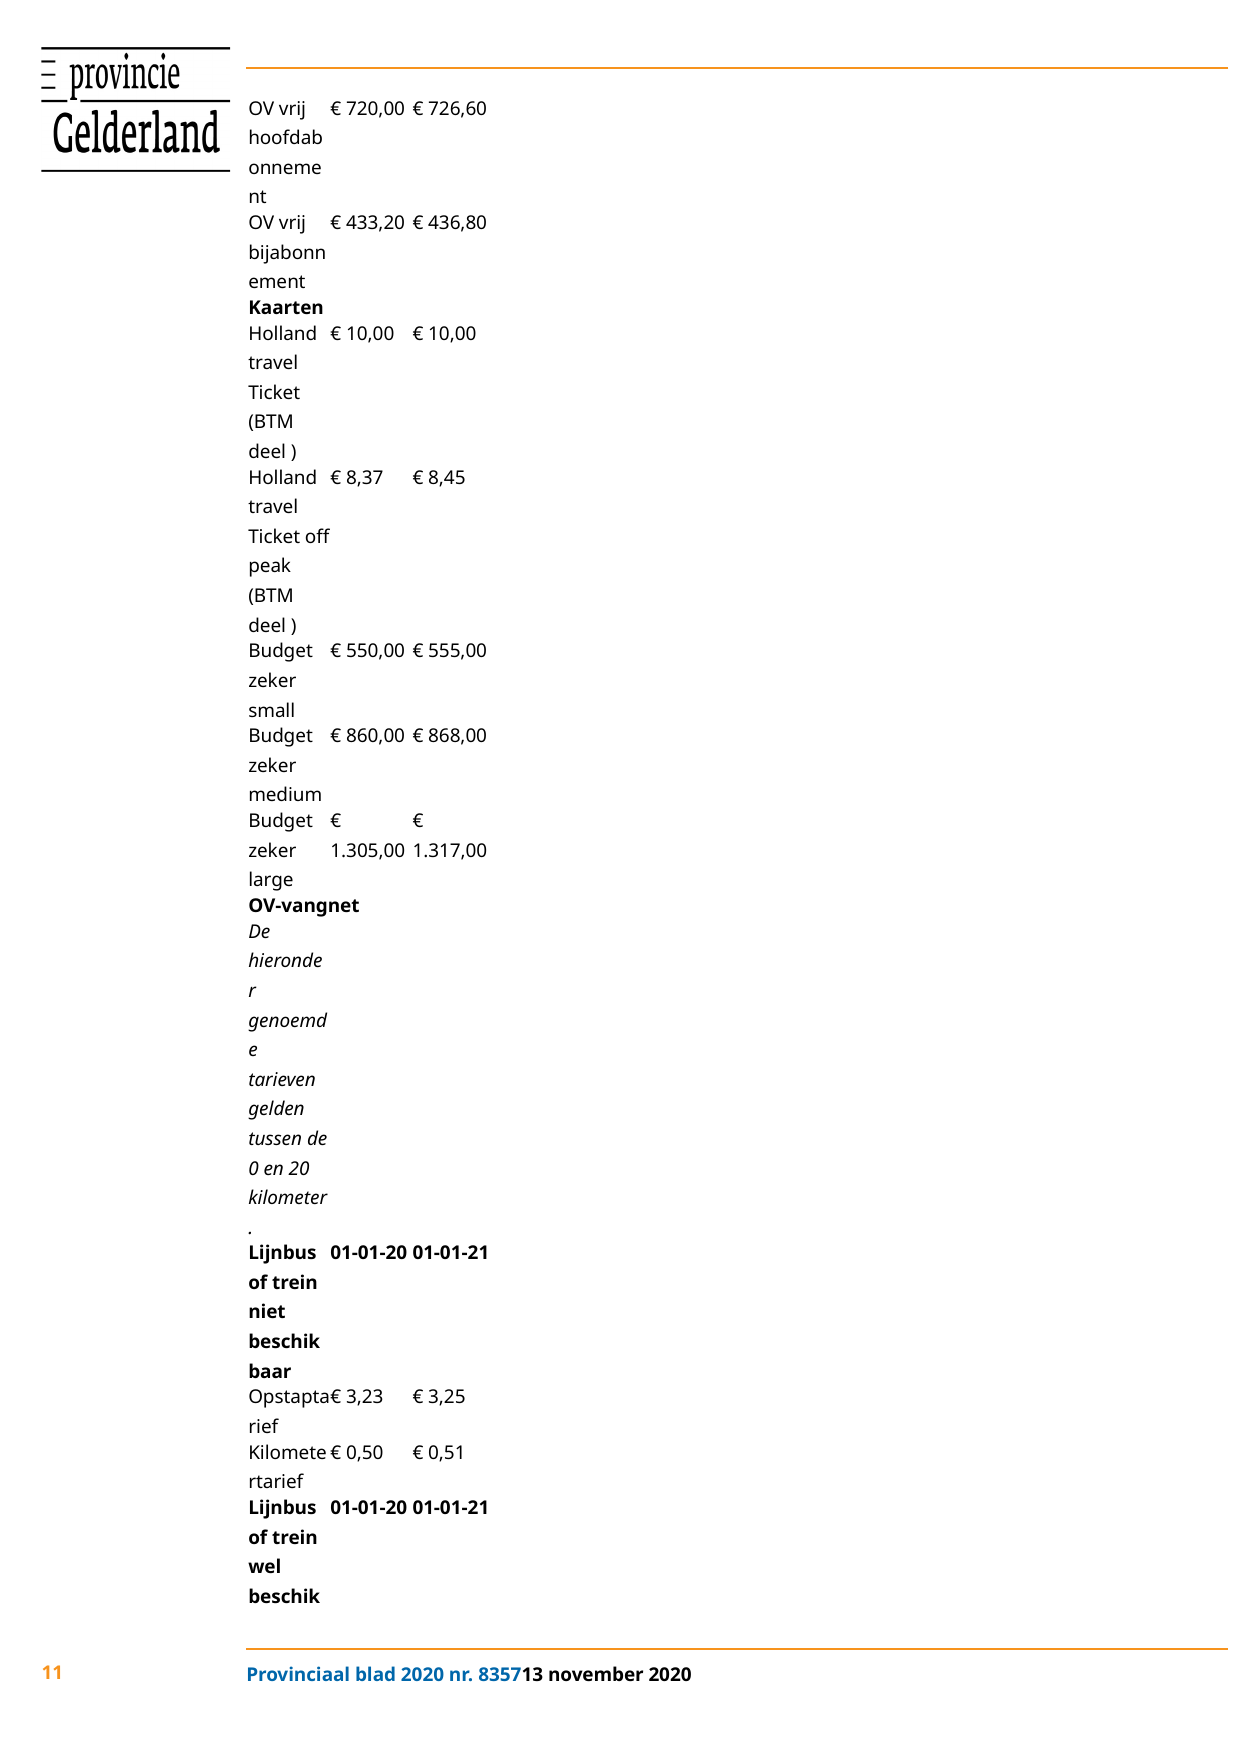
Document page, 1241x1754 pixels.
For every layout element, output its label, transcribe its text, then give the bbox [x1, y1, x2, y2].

table_cell [741, 209, 823, 294]
table_cell [823, 1494, 905, 1609]
table_cell [987, 294, 1069, 320]
table_cell € 868,00 [412, 723, 494, 807]
table_cell [905, 918, 987, 1239]
table_cell [1069, 320, 1152, 464]
table_cell [1069, 918, 1152, 1239]
table_cell € 1.305,00 [330, 808, 412, 892]
table_cell [494, 95, 577, 209]
table_cell [659, 1384, 741, 1439]
table_cell [659, 95, 741, 209]
table_cell [494, 1240, 577, 1384]
table_cell [577, 1494, 659, 1609]
table_cell [741, 95, 823, 209]
table_cell [905, 294, 987, 320]
table_cell [823, 320, 905, 464]
table_cell [823, 918, 905, 1239]
table_cell [823, 808, 905, 892]
table_cell Lijnbus of trein wel beschik [248, 1494, 330, 1609]
table_cell [987, 464, 1069, 638]
table_cell [494, 918, 577, 1239]
table_cell € 3,23 [330, 1384, 412, 1439]
table_cell [741, 918, 823, 1239]
table_cell € 433,20 [330, 209, 412, 294]
table_cell [659, 1439, 741, 1494]
table_cell Holland travel Ticket (BTM deel ) [248, 320, 330, 464]
table_cell € 0,51 [412, 1439, 494, 1494]
table_cell [659, 209, 741, 294]
table_cell [823, 209, 905, 294]
table_cell € 10,00 [330, 320, 412, 464]
table_cell [659, 892, 741, 918]
table_cell [659, 808, 741, 892]
table_cell [659, 1494, 741, 1609]
table_cell [494, 464, 577, 638]
table_cell € 8,45 [412, 464, 494, 638]
table_cell [1069, 95, 1152, 209]
table_cell [741, 1494, 823, 1609]
table_cell [494, 320, 577, 464]
table_cell [741, 723, 823, 807]
table_cell [741, 808, 823, 892]
table_cell [494, 209, 577, 294]
table_cell OV-vangnet [248, 892, 494, 918]
table_cell € 8,37 [330, 464, 412, 638]
table_cell [1069, 464, 1152, 638]
table_cell Lijnbus of trein niet beschikbaar [248, 1240, 330, 1384]
table_cell € 555,00 [412, 638, 494, 722]
table_cell Opstaptarief [248, 1384, 330, 1439]
table_cell [987, 95, 1069, 209]
table_cell [987, 723, 1069, 807]
table_cell De hieronder genoemde tarieven gelden tussen de 0 en 20 kilometer. [248, 918, 330, 1239]
table_cell Budget zeker large [248, 808, 330, 892]
table_cell [741, 1240, 823, 1384]
table_cell [330, 918, 412, 1239]
table_cell [494, 723, 577, 807]
table_cell [577, 464, 659, 638]
table_cell [905, 320, 987, 464]
table_cell [823, 1384, 905, 1439]
table_cell [494, 638, 577, 722]
table_cell Kaarten [248, 294, 330, 320]
table_cell [741, 294, 823, 320]
table_cell [659, 918, 741, 1239]
table_cell [412, 294, 494, 320]
table_cell € 1.317,00 [412, 808, 494, 892]
table_cell [577, 1240, 659, 1384]
table_cell [987, 892, 1069, 918]
table_cell [741, 638, 823, 722]
table_cell [1069, 723, 1152, 807]
table_cell [330, 294, 412, 320]
picture [41, 47, 231, 172]
table_cell [412, 918, 494, 1239]
table_cell [494, 1384, 577, 1439]
table_cell Budget zeker small [248, 638, 330, 722]
table_cell [987, 1240, 1069, 1384]
table_cell [741, 320, 823, 464]
table_cell [659, 294, 741, 320]
table_cell [987, 1439, 1069, 1494]
table_cell [905, 209, 987, 294]
table_cell 01-01-21 [412, 1494, 494, 1609]
table_cell € 726,60 [412, 95, 494, 209]
table_cell OV vrij bijabonnement [248, 209, 330, 294]
table_cell [577, 918, 659, 1239]
table_cell [823, 294, 905, 320]
table_cell [905, 808, 987, 892]
table_cell [905, 1240, 987, 1384]
table_cell € 3,25 [412, 1384, 494, 1439]
table_cell [823, 1439, 905, 1494]
table_cell [577, 723, 659, 807]
table_cell [823, 638, 905, 722]
table_cell [1069, 1384, 1152, 1439]
table_cell [494, 892, 577, 918]
table_cell € 550,00 [330, 638, 412, 722]
table_cell [1069, 808, 1152, 892]
table_cell [1069, 1494, 1152, 1609]
table_cell [1069, 209, 1152, 294]
table_cell Kilometertarief [248, 1439, 330, 1494]
table_cell [905, 1439, 987, 1494]
table_cell 01-01-20 [330, 1240, 412, 1384]
table_cell [987, 808, 1069, 892]
table_cell Budget zeker medium [248, 723, 330, 807]
table_cell [741, 1439, 823, 1494]
table_cell [987, 1384, 1069, 1439]
table_cell [659, 1240, 741, 1384]
table_cell € 10,00 [412, 320, 494, 464]
table_cell [659, 638, 741, 722]
table_cell [823, 892, 905, 918]
table_cell [577, 1384, 659, 1439]
table_cell [494, 1439, 577, 1494]
table_cell [1069, 638, 1152, 722]
table_cell [494, 808, 577, 892]
table_cell Holland travel Ticket off peak (BTM deel ) [248, 464, 330, 638]
table_cell [905, 95, 987, 209]
table_cell € 720,00 [330, 95, 412, 209]
table_cell [577, 638, 659, 722]
table_cell [987, 918, 1069, 1239]
table_cell [577, 808, 659, 892]
table_cell [987, 209, 1069, 294]
table_cell [1069, 294, 1152, 320]
table_cell 01-01-20 [330, 1494, 412, 1609]
table_cell [1069, 1439, 1152, 1494]
table_cell 01-01-21 [412, 1240, 494, 1384]
table_cell [494, 1494, 577, 1609]
table_cell € 436,80 [412, 209, 494, 294]
table_cell € 0,50 [330, 1439, 412, 1494]
table_cell [1069, 892, 1152, 918]
table_cell [577, 209, 659, 294]
table_cell [987, 1494, 1069, 1609]
table_cell [741, 1384, 823, 1439]
table_cell [823, 723, 905, 807]
table_cell [823, 1240, 905, 1384]
table_cell [577, 892, 659, 918]
table_cell [741, 892, 823, 918]
table_cell [905, 1384, 987, 1439]
table_cell [577, 1439, 659, 1494]
table_cell [905, 723, 987, 807]
table_cell [905, 1494, 987, 1609]
table_cell [494, 294, 577, 320]
table_cell [987, 320, 1069, 464]
table_cell [905, 638, 987, 722]
table_cell [987, 638, 1069, 722]
table_cell [905, 892, 987, 918]
table_cell [659, 723, 741, 807]
table_cell € 860,00 [330, 723, 412, 807]
table_cell [741, 464, 823, 638]
table_cell [823, 95, 905, 209]
table_cell [659, 464, 741, 638]
table_cell [1069, 1240, 1152, 1384]
table_cell [577, 320, 659, 464]
table_cell [577, 95, 659, 209]
table_cell [823, 464, 905, 638]
table_cell [905, 464, 987, 638]
table_cell [577, 294, 659, 320]
table_cell OV vrij hoofdabonnement [248, 95, 330, 209]
table_cell [659, 320, 741, 464]
